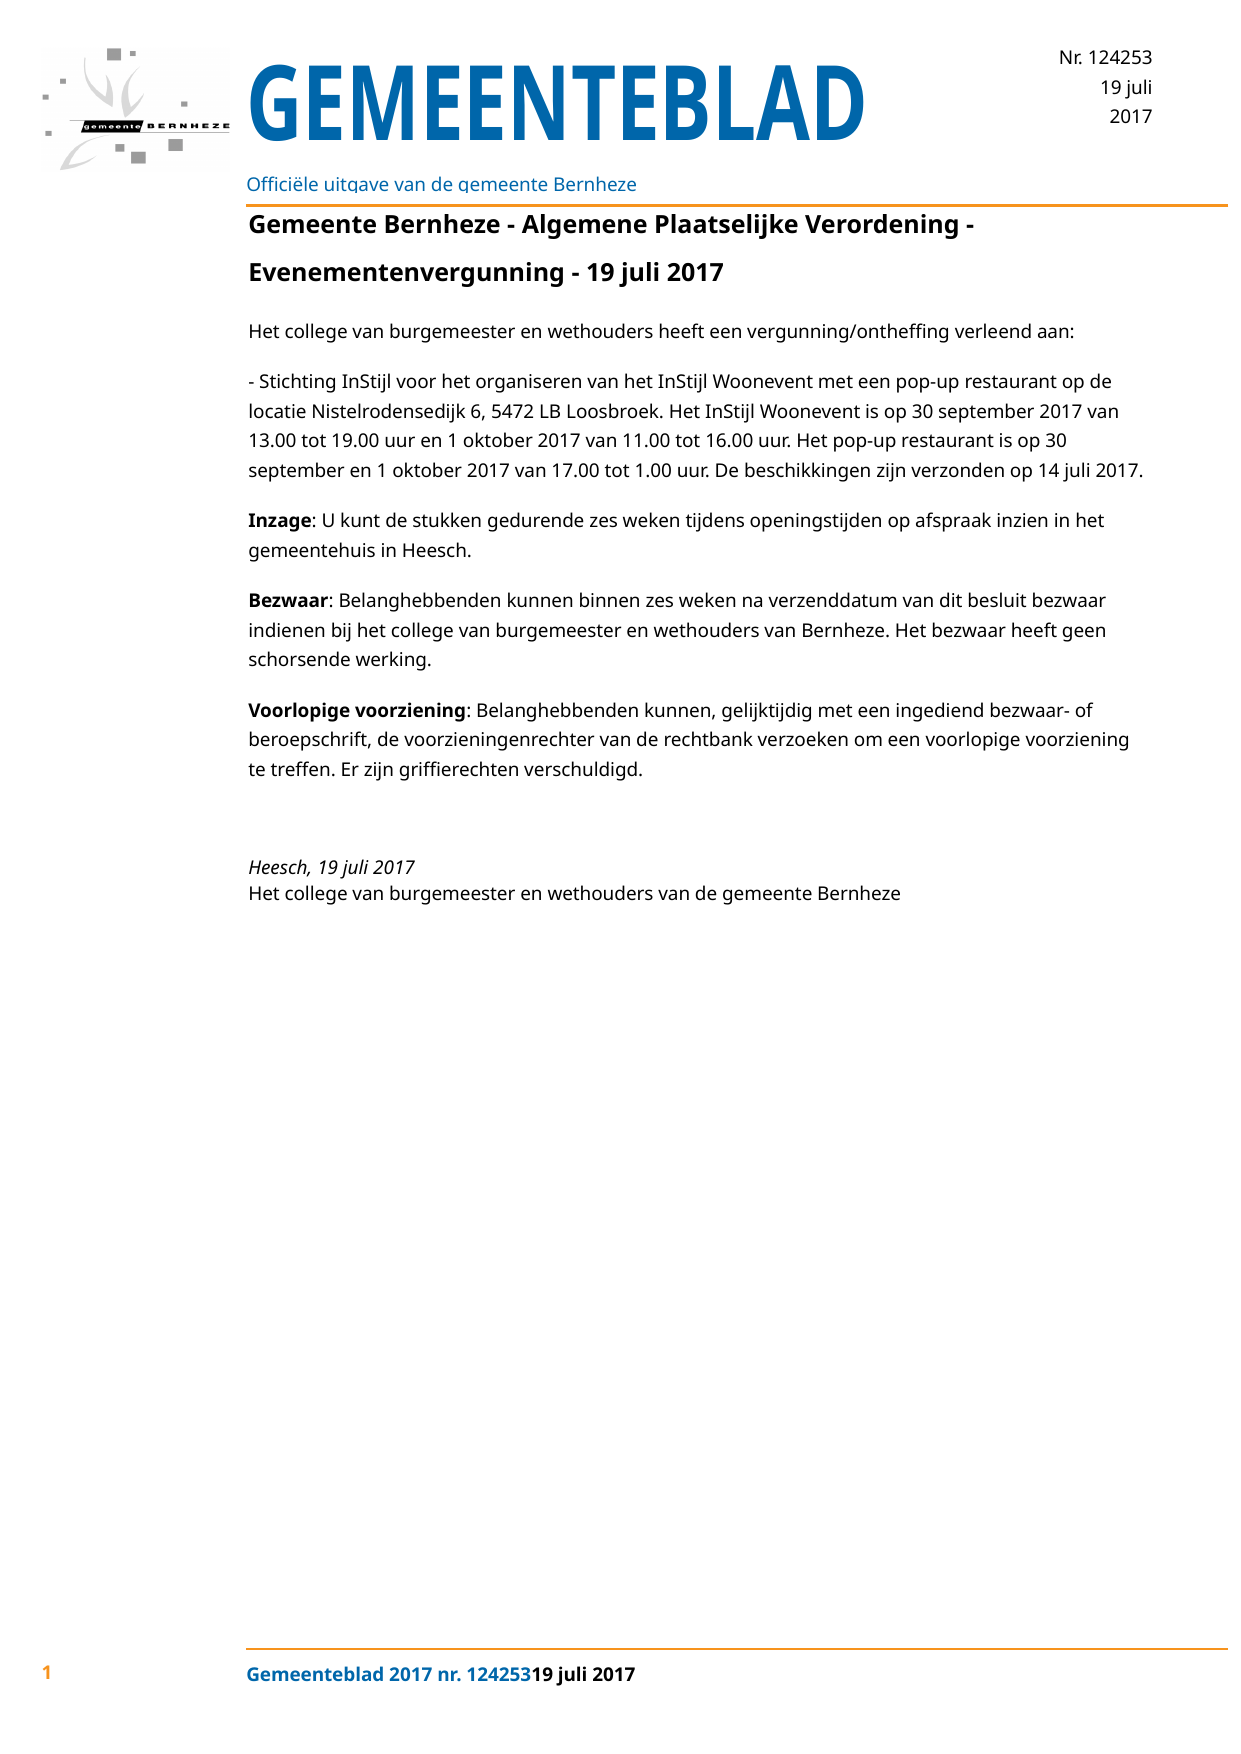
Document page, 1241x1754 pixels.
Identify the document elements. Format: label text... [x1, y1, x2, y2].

text Inzage: U kunt de stukken gedurende zes weken tijdens openingstijden op afspraak inzien in het gemeentehuis in Heesch. [248, 507, 1152, 563]
text Heesch, 19 juli 2017 [248, 854, 1152, 880]
text Voorlopige voorziening: Belanghebbenden kunnen, gelijktijdig met een ingediend bezwaar- of beroepschrift, de voorzieningenrechter van de rechtbank verzoeken om een voorlopige voorziening te treffen. Er zijn griffierechten verschuldigd. [248, 697, 1152, 782]
text Het college van burgemeester en wethouders heeft een vergunning/ontheffing verleend aan: [248, 318, 1152, 344]
picture [41, 47, 231, 172]
text Gemeente Bernheze - Algemene Plaatselijke Verordening - Evenementenvergunning - 19 juli 2017 [248, 207, 1152, 288]
text - Stichting InStijl voor het organiseren van het InStijl Woonevent met een pop-up restaurant op de locatie Nistelrodensedijk 6, 5472 LB Loosbroek. Het InStijl Woonevent is op 30 september 2017 van 13.00 tot 19.00 uur en 1 oktober 2017 van 11.00 tot 16.00 uur. Het pop-up restaurant is op 30 september en 1 oktober 2017 van 17.00 tot 1.00 uur. De beschikkingen zijn verzonden op 14 juli 2017. [248, 368, 1152, 483]
text Bezwaar: Belanghebbenden kunnen binnen zes weken na verzenddatum van dit besluit bezwaar indienen bij het college van burgemeester en wethouders van Bernheze. Het bezwaar heeft geen schorsende werking. [248, 587, 1152, 672]
text Het college van burgemeester en wethouders van de gemeente Bernheze [248, 880, 1152, 906]
